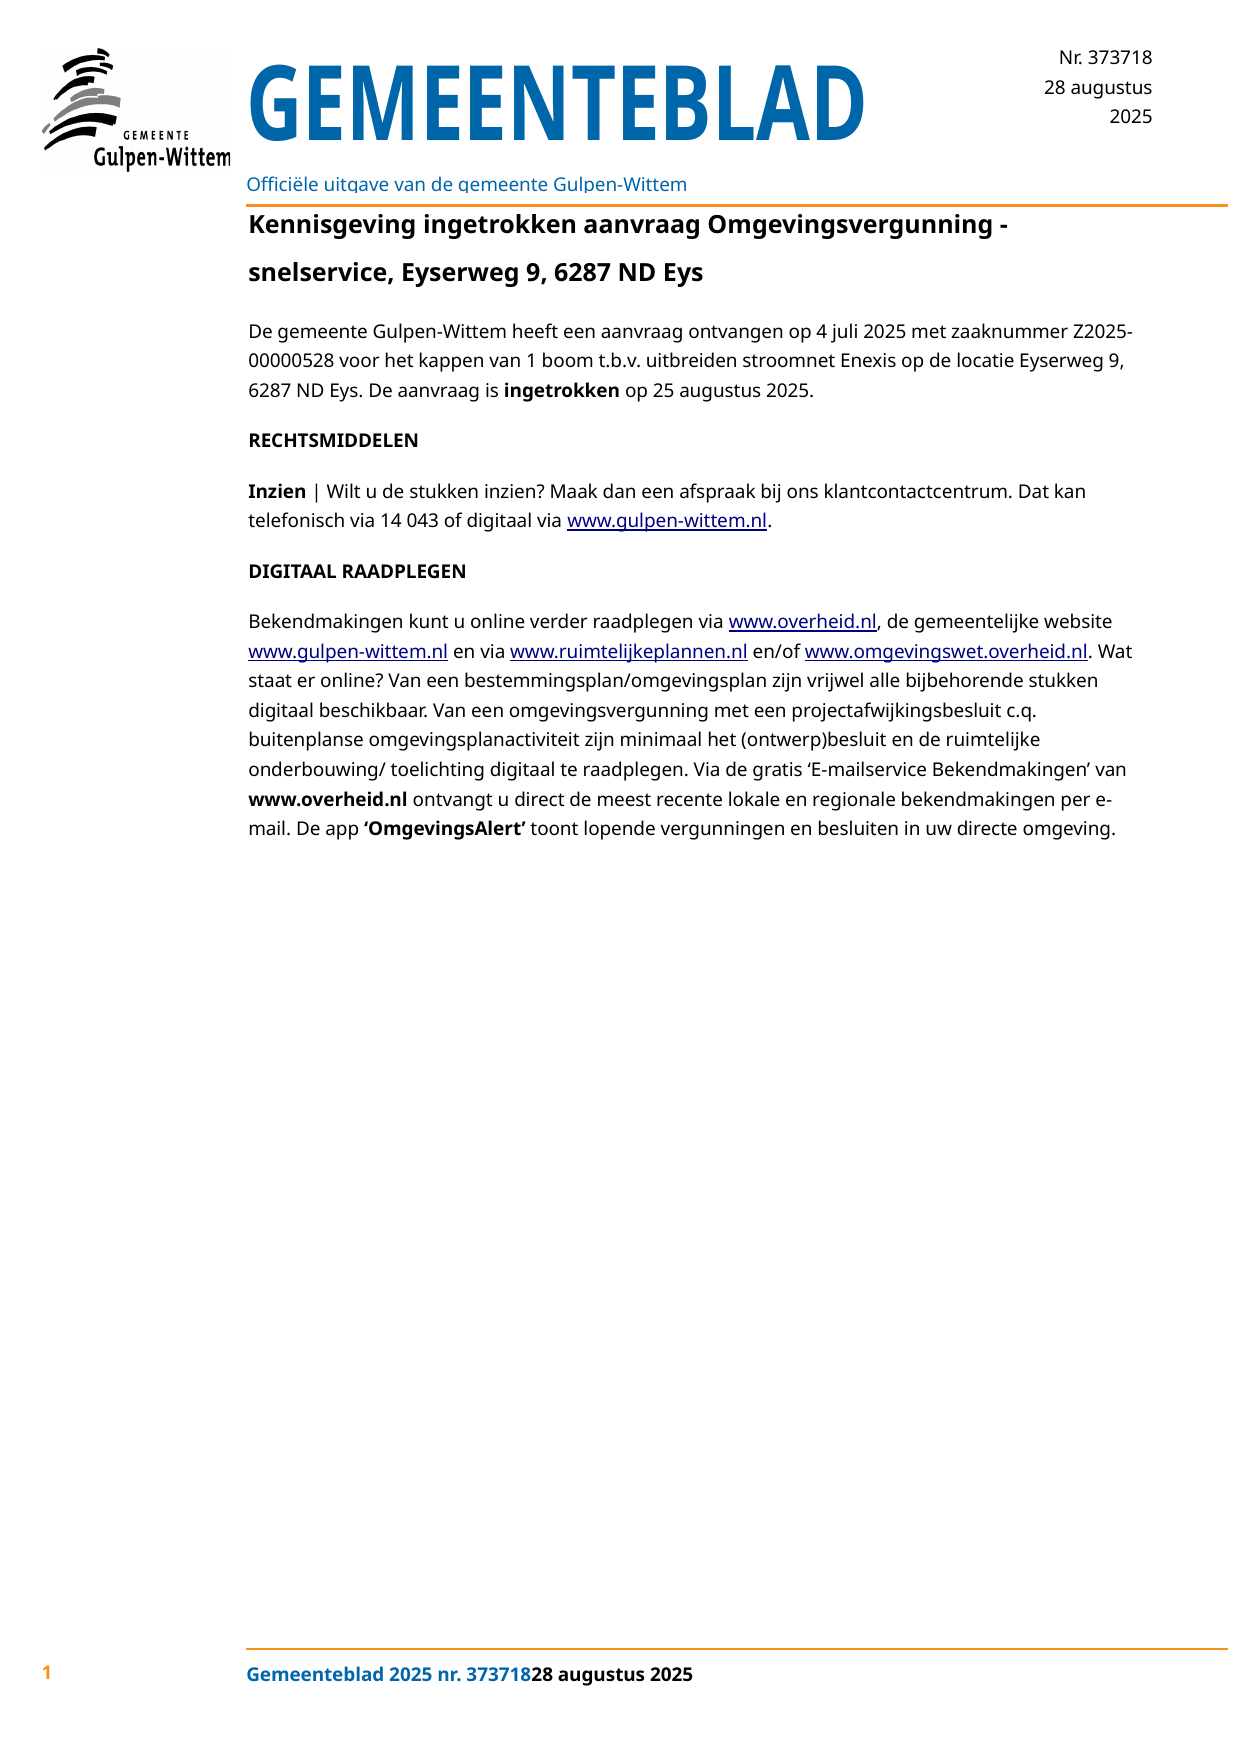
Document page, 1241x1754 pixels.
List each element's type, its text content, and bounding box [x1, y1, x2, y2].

text Bekendmakingen kunt u online verder raadplegen via www.overheid.nl, de gemeentelijke website www.gulpen-wittem.nl en via www.ruimtelijkeplannen.nl en/of www.omgevingswet.overheid.nl. Wat staat er online? Van een bestemmingsplan/omgevingsplan zijn vrijwel alle bijbehorende stukken digitaal beschikbaar. Van een omgevingsvergunning met een projectafwijkingsbesluit c.q. buitenplanse omgevingsplanactiviteit zijn minimaal het (ontwerp)besluit en de ruimtelijke onderbouwing/ toelichting digitaal te raadplegen. Via de gratis ‘E-mailservice Bekendmakingen’ van www.overheid.nl ontvangt u direct de meest recente lokale en regionale bekendmakingen per e-mail. De app ‘OmgevingsAlert’ toont lopende vergunningen en besluiten in uw directe omgeving. [248, 608, 1152, 841]
text Kennisgeving ingetrokken aanvraag Omgevingsvergunning - snelservice, Eyserweg 9, 6287 ND Eys [248, 207, 1152, 288]
text Inzien | Wilt u de stukken inzien? Maak dan een afspraak bij ons klantcontactcentrum. Dat kan telefonisch via 14 043 of digitaal via www.gulpen-wittem.nl. [248, 478, 1152, 533]
text RECHTSMIDDELEN [248, 427, 1152, 453]
text De gemeente Gulpen-Wittem heeft een aanvraag ontvangen op 4 juli 2025 met zaaknummer Z2025-00000528 voor het kappen van 1 boom t.b.v. uitbreiden stroomnet Enexis op de locatie Eyserweg 9, 6287 ND Eys. De aanvraag is ingetrokken op 25 augustus 2025. [248, 318, 1152, 403]
text DIGITAAL RAADPLEGEN [248, 558, 1152, 584]
picture [41, 47, 231, 172]
